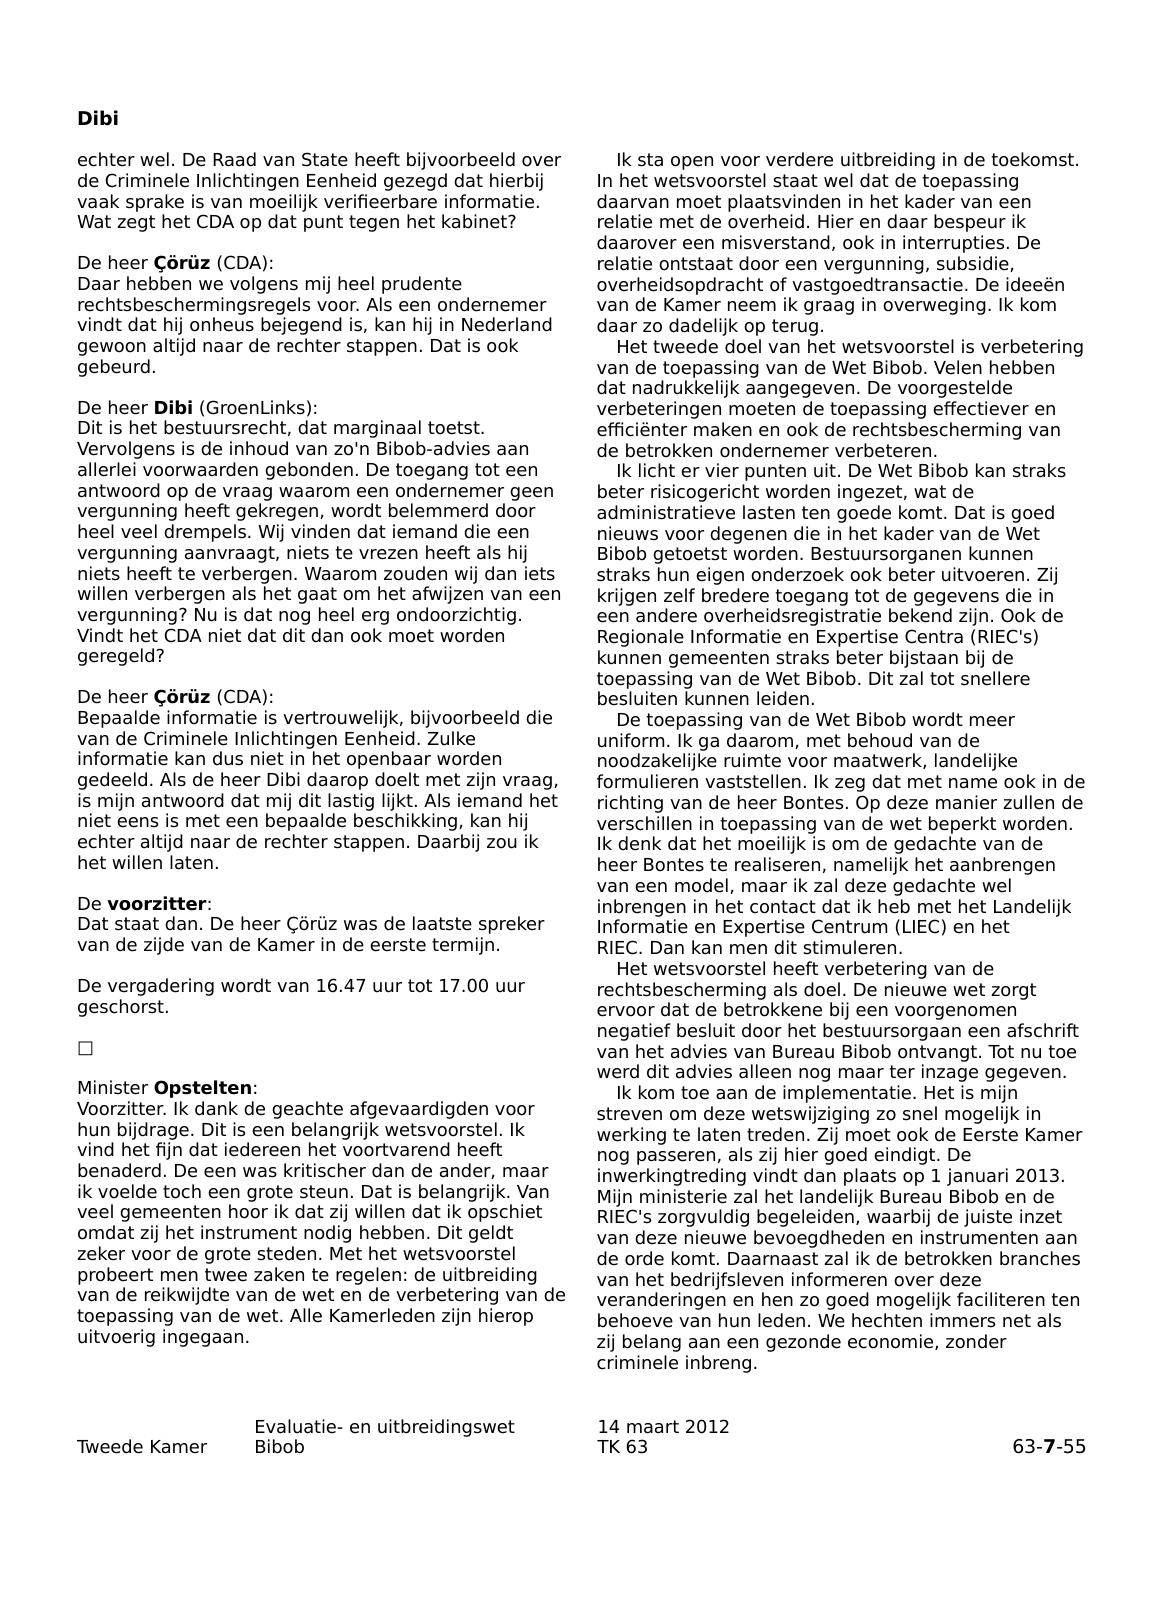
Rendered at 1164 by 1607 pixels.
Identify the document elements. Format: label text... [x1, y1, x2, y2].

text Dit is het bestuursrecht, dat marginaal toetst. Vervolgens is de inhoud van zo'n Bibob-advies aan allerlei voorwaarden gebonden. De toegang tot een antwoord op de vraag waarom een ondernemer geen vergunning heeft gekregen, wordt belemmerd door heel veel drempels. Wij vinden dat iemand die een vergunning aanvraagt, niets te vrezen heeft als hij niets heeft te verbergen. Waarom zouden wij dan iets willen verbergen als het gaat om het afwijzen van een vergunning? Nu is dat nog heel erg ondoorzichtig. Vindt het CDA niet dat dit dan ook moet worden geregeld? [77, 418, 567, 667]
text Bepaalde informatie is vertrouwelijk, bijvoorbeeld die van de Criminele Inlichtingen Eenheid. Zulke informatie kan dus niet in het openbaar worden gedeeld. Als de heer Dibi daarop doelt met zijn vraag, is mijn antwoord dat mij dit lastig lijkt. Als iemand het niet eens is met een bepaalde beschikking, kan hij echter altijd naar de rechter stappen. Daarbij zou ik het willen laten. [77, 708, 567, 873]
text Voorzitter. Ik dank de geachte afgevaardigden voor hun bijdrage. Dit is een belangrijk wetsvoorstel. Ik vind het fijn dat iedereen het voortvarend heeft benaderd. De een was kritischer dan de ander, maar ik voelde toch een grote steun. Dat is belangrijk. Van veel gemeenten hoor ik dat zij willen dat ik opschiet omdat zij het instrument nodig hebben. Dit geldt zeker voor de grote steden. Met het wetsvoorstel probeert men twee zaken te regelen: de uitbreiding van de reikwijdte van de wet en de verbetering van de toepassing van de wet. Alle Kamerleden zijn hierop uitvoerig ingegaan. [77, 1099, 567, 1347]
text Het wetsvoorstel heeft verbetering van de rechtsbescherming als doel. De nieuwe wet zorgt ervoor dat de betrokkene bij een voorgenomen negatief besluit door het bestuursorgaan een afschrift van het advies van Bureau Bibob ontvangt. Tot nu toe werd dit advies alleen nog maar ter inzage gegeven. [596, 959, 1087, 1083]
text Ik kom toe aan de implementatie. Het is mijn streven om deze wetswijziging zo snel mogelijk in werking te laten treden. Zij moet ook de Eerste Kamer nog passeren, als zij hier goed eindigt. De inwerkingtreding vindt dan plaats op 1 januari 2013. Mijn ministerie zal het landelijk Bureau Bibob en de RIEC's zorgvuldig begeleiden, waarbij de juiste inzet van deze nieuwe bevoegdheden en instrumenten aan de orde komt. Daarnaast zal ik de betrokken branches van het bedrijfsleven informeren over deze veranderingen en hen zo goed mogelijk faciliteren ten behoeve van hun leden. We hechten immers net als zij belang aan een gezonde economie, zonder criminele inbreng. [596, 1083, 1087, 1373]
text Dat staat dan. De heer Çörüz was de laatste spreker van de zijde van de Kamer in de eerste termijn. [77, 914, 567, 956]
text echter wel. De Raad van State heeft bijvoorbeeld over de Criminele Inlichtingen Eenheid gezegd dat hierbij vaak sprake is van moeilijk verifieerbare informatie. Wat zegt het CDA op dat punt tegen het kabinet? [77, 150, 567, 233]
text Daar hebben we volgens mij heel prudente rechtsbeschermingsregels voor. Als een ondernemer vindt dat hij onheus bejegend is, kan hij in Nederland gewoon altijd naar de rechter stappen. Dat is ook gebeurd. [77, 274, 567, 377]
text De voorzitter: [77, 893, 567, 914]
text De heer Dibi (GroenLinks): [77, 397, 567, 418]
text De heer Çörüz (CDA): [77, 253, 567, 274]
text Ik licht er vier punten uit. De Wet Bibob kan straks beter risicogericht worden ingezet, wat de administratieve lasten ten goede komt. Dat is goed nieuws voor degenen die in het kader van de Wet Bibob getoetst worden. Bestuursorganen kunnen straks hun eigen onderzoek ook beter uitvoeren. Zij krijgen zelf bredere toegang tot de gegevens die in een andere overheidsregistratie bekend zijn. Ook de Regionale Informatie en Expertise Centra (RIEC's) kunnen gemeenten straks beter bijstaan bij de toepassing van de Wet Bibob. Dit zal tot snellere besluiten kunnen leiden. [596, 461, 1087, 710]
text Ik sta open voor verdere uitbreiding in de toekomst. In het wetsvoorstel staat wel dat de toepassing daarvan moet plaatsvinden in het kader van een relatie met de overheid. Hier en daar bespeur ik daarover een misverstand, ook in interrupties. De relatie ontstaat door een vergunning, subsidie, overheidsopdracht of vastgoedtransactie. De ideeën van de Kamer neem ik graag in overweging. Ik kom daar zo dadelijk op terug. [596, 150, 1087, 337]
text Het tweede doel van het wetsvoorstel is verbetering van de toepassing van de Wet Bibob. Velen hebben dat nadrukkelijk aangegeven. De voorgestelde verbeteringen moeten de toepassing effectiever en efficiënter maken en ook de rechtsbescherming van de betrokken ondernemer verbeteren. [596, 337, 1087, 461]
text Minister Opstelten: [77, 1078, 567, 1099]
text De vergadering wordt van 16.47 uur tot 17.00 uur geschorst. [77, 976, 567, 1017]
text □ [77, 1037, 567, 1058]
text De toepassing van de Wet Bibob wordt meer uniform. Ik ga daarom, met behoud van de noodzakelijke ruimte voor maatwerk, landelijke formulieren vaststellen. Ik zeg dat met name ook in de richting van de heer Bontes. Op deze manier zullen de verschillen in toepassing van de wet beperkt worden. Ik denk dat het moeilijk is om de gedachte van de heer Bontes te realiseren, namelijk het aanbrengen van een model, maar ik zal deze gedachte wel inbrengen in het contact dat ik heb met het Landelijk Informatie en Expertise Centrum (LIEC) en het RIEC. Dan kan men dit stimuleren. [596, 710, 1087, 959]
text De heer Çörüz (CDA): [77, 687, 567, 708]
